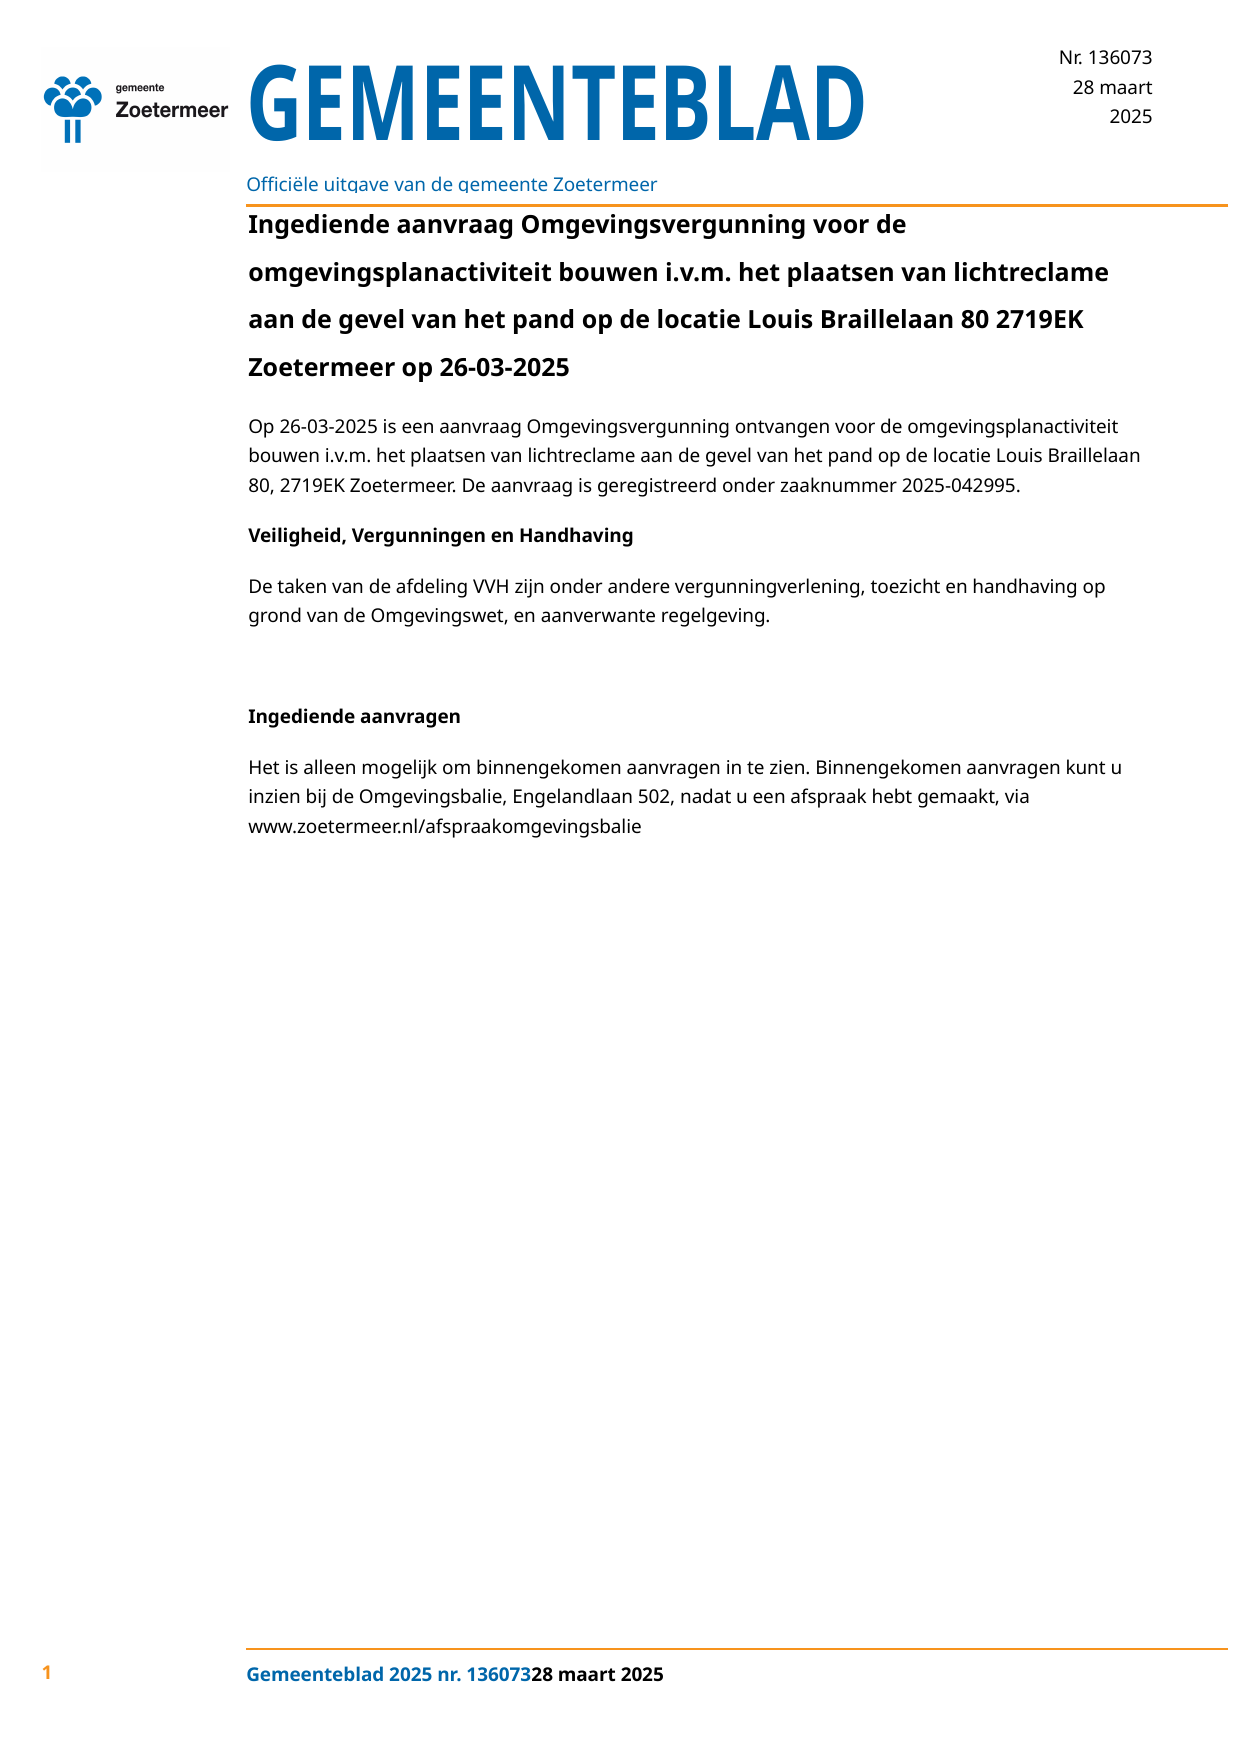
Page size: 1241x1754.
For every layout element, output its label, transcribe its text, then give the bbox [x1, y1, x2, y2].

text De taken van de afdeling VVH zijn onder andere vergunningverlening, toezicht en handhaving op grond van de Omgevingswet, en aanverwante regelgeving. [248, 573, 1152, 628]
text Ingediende aanvraag Omgevingsvergunning voor de omgevingsplanactiviteit bouwen i.v.m. het plaatsen van lichtreclame aan de gevel van het pand op de locatie Louis Braillelaan 80 2719EK Zoetermeer op 26-03-2025 [248, 207, 1152, 384]
text Op 26-03-2025 is een aanvraag Omgevingsvergunning ontvangen voor de omgevingsplanactiviteit bouwen i.v.m. het plaatsen van lichtreclame aan de gevel van het pand op de locatie Louis Braillelaan 80, 2719EK Zoetermeer. De aanvraag is geregistreerd onder zaaknummer 2025-042995. [248, 413, 1152, 498]
text Veiligheid, Vergunningen en Handhaving [248, 523, 1152, 548]
text Ingediende aanvragen [248, 703, 1152, 729]
picture [41, 47, 231, 172]
text Het is alleen mogelijk om binnengekomen aanvragen in te zien. Binnengekomen aanvragen kunt u inzien bij de Omgevingsbalie, Engelandlaan 502, nadat u een afspraak hebt gemaakt, via www.zoetermeer.nl/afspraakomgevingsbalie [248, 754, 1152, 839]
